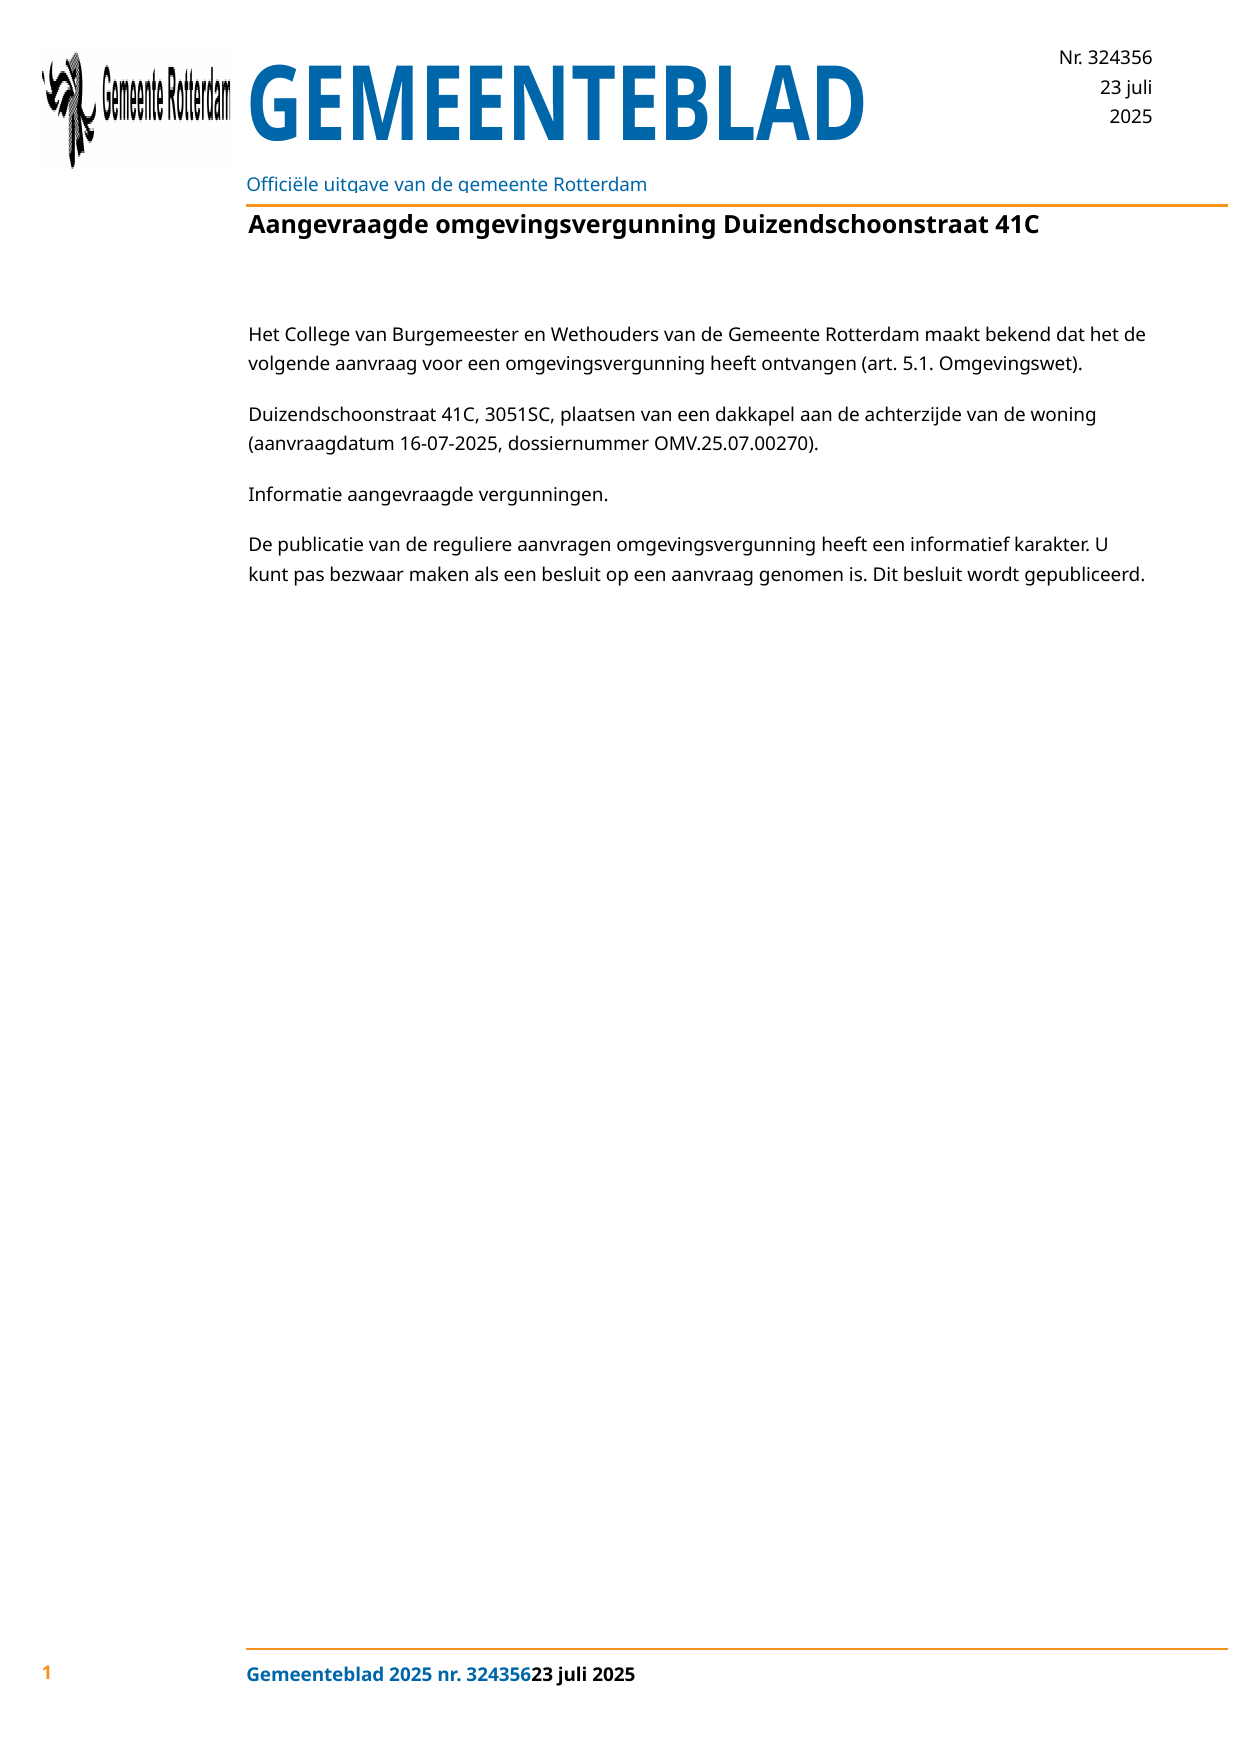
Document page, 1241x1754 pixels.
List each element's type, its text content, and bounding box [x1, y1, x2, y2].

picture [41, 47, 231, 172]
text Informatie aangevraagde vergunningen. [248, 481, 1152, 506]
text Aangevraagde omgevingsvergunning Duizendschoonstraat 41C [248, 207, 1152, 241]
text Duizendschoonstraat 41C, 3051SC, plaatsen van een dakkapel aan de achterzijde van de woning (aanvraagdatum 16-07-2025, dossiernummer OMV.25.07.00270). [248, 401, 1152, 456]
text Het College van Burgemeester en Wethouders van de Gemeente Rotterdam maakt bekend dat het de volgende aanvraag voor een omgevingsvergunning heeft ontvangen (art. 5.1. Omgevingswet). [248, 321, 1152, 376]
text De publicatie van de reguliere aanvragen omgevingsvergunning heeft een informatief karakter. U kunt pas bezwaar maken als een besluit op een aanvraag genomen is. Dit besluit wordt gepubliceerd. [248, 531, 1152, 586]
